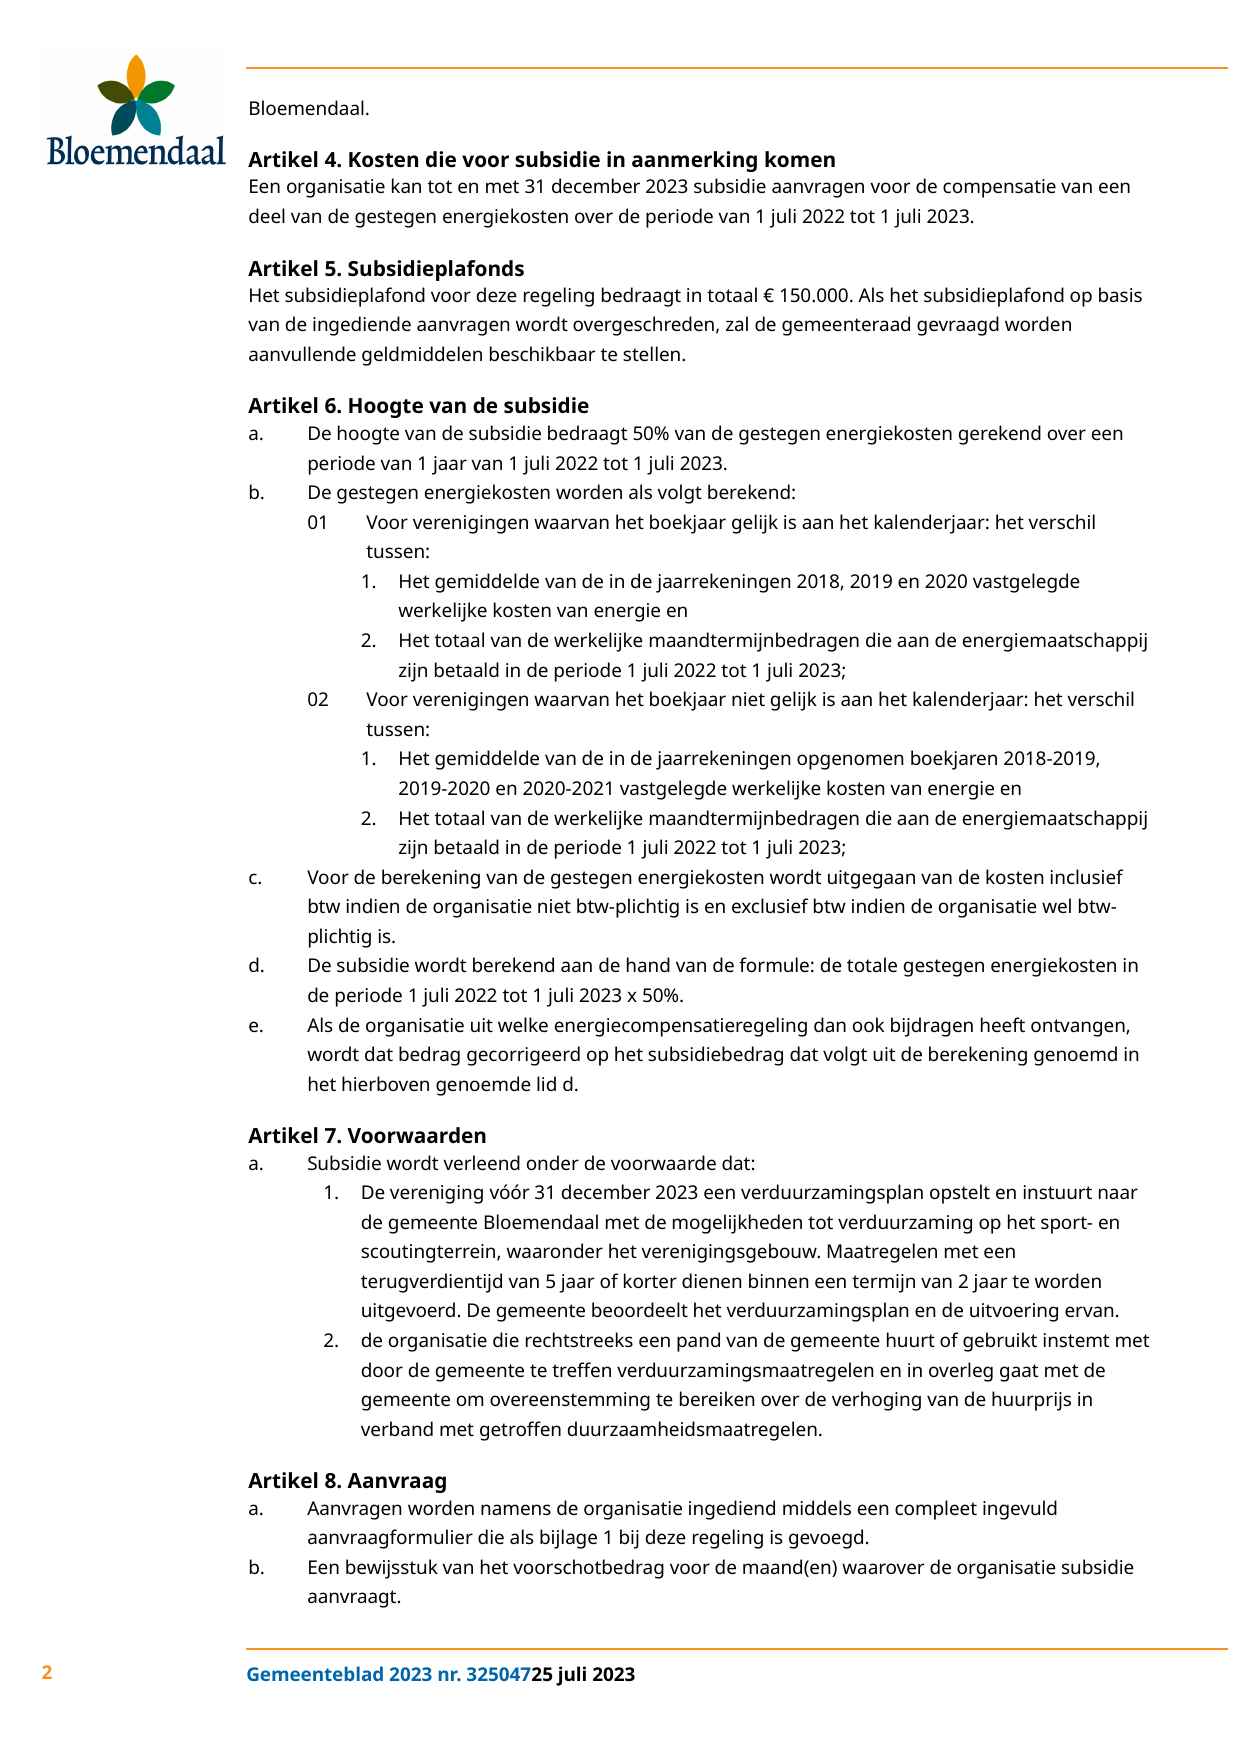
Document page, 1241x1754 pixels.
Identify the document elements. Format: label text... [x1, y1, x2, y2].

text Artikel 6. Hoogte van de subsidie [248, 392, 1152, 420]
text Het subsidieplafond voor deze regeling bedraagt in totaal € 150.000. Als het subsidieplafond op basis van de ingediende aanvragen wordt overgeschreden, zal de gemeenteraad gevraagd worden aanvullende geldmiddelen beschikbaar te stellen. [248, 282, 1152, 367]
list Voor verenigingen waarvan het boekjaar gelijk is aan het kalenderjaar: het verschil tussen: [307, 509, 1152, 564]
list De subsidie wordt berekend aan de hand van de formule: de totale gestegen energiekosten in de periode 1 juli 2022 tot 1 juli 2023 x 50%. [248, 953, 1152, 1008]
list Een bewijsstuk van het voorschotbedrag voor de maand(en) waarover de organisatie subsidie aanvraagt. [248, 1554, 1152, 1609]
text Een organisatie kan tot en met 31 december 2023 subsidie aanvragen voor de compensatie van een deel van de gestegen energiekosten over de periode van 1 juli 2022 tot 1 juli 2023. [248, 174, 1152, 229]
text Artikel 4. Kosten die voor subsidie in aanmerking komen [248, 145, 1152, 174]
list De hoogte van de subsidie bedraagt 50% van de gestegen energiekosten gerekend over een periode van 1 jaar van 1 juli 2022 tot 1 juli 2023. [248, 420, 1152, 475]
text Bloemendaal. [248, 95, 1152, 121]
list Aanvragen worden namens de organisatie ingediend middels een compleet ingevuld aanvraagformulier die als bijlage 1 bij deze regeling is gevoegd. [248, 1495, 1152, 1550]
list Het totaal van de werkelijke maandtermijnbedragen die aan de energiemaatschappij zijn betaald in de periode 1 juli 2022 tot 1 juli 2023; [361, 627, 1152, 682]
text Artikel 5. Subsidieplafonds [248, 254, 1152, 282]
list De gestegen energiekosten worden als volgt berekend: [248, 479, 1152, 505]
list Voor verenigingen waarvan het boekjaar niet gelijk is aan het kalenderjaar: het verschil tussen: [307, 686, 1152, 742]
list Het totaal van de werkelijke maandtermijnbedragen die aan de energiemaatschappij zijn betaald in de periode 1 juli 2022 tot 1 juli 2023; [361, 805, 1152, 860]
list Voor de berekening van de gestegen energiekosten wordt uitgegaan van de kosten inclusief btw indien de organisatie niet btw-plichtig is en exclusief btw indien de organisatie wel btw-plichtig is. [248, 864, 1152, 949]
list de organisatie die rechtstreeks een pand van de gemeente huurt of gebruikt instemt met door de gemeente te treffen verduurzamingsmaatregelen en in overleg gaat met de gemeente om overeenstemming te bereiken over de verhoging van de huurprijs in verband met getroffen duurzaamheidsmaatregelen. [323, 1327, 1152, 1442]
text Artikel 7. Voorwaarden [248, 1121, 1152, 1150]
list De vereniging vóór 31 december 2023 een verduurzamingsplan opstelt en instuurt naar de gemeente Bloemendaal met de mogelijkheden tot verduurzaming op het sport- en scoutingterrein, waaronder het verenigingsgebouw. Maatregelen met een terugverdientijd van 5 jaar of korter dienen binnen een termijn van 2 jaar te worden uitgevoerd. De gemeente beoordeelt het verduurzamingsplan en de uitvoering ervan. [323, 1179, 1152, 1323]
list Subsidie wordt verleend onder de voorwaarde dat: [248, 1150, 1152, 1176]
picture [41, 47, 231, 172]
text Artikel 8. Aanvraag [248, 1466, 1152, 1495]
list Als de organisatie uit welke energiecompensatieregeling dan ook bijdragen heeft ontvangen, wordt dat bedrag gecorrigeerd op het subsidiebedrag dat volgt uit de berekening genoemd in het hierboven genoemde lid d. [248, 1012, 1152, 1097]
list Het gemiddelde van de in de jaarrekeningen opgenomen boekjaren 2018-2019, 2019-2020 en 2020-2021 vastgelegde werkelijke kosten van energie en [361, 746, 1152, 801]
list Het gemiddelde van de in de jaarrekeningen 2018, 2019 en 2020 vastgelegde werkelijke kosten van energie en [361, 568, 1152, 623]
